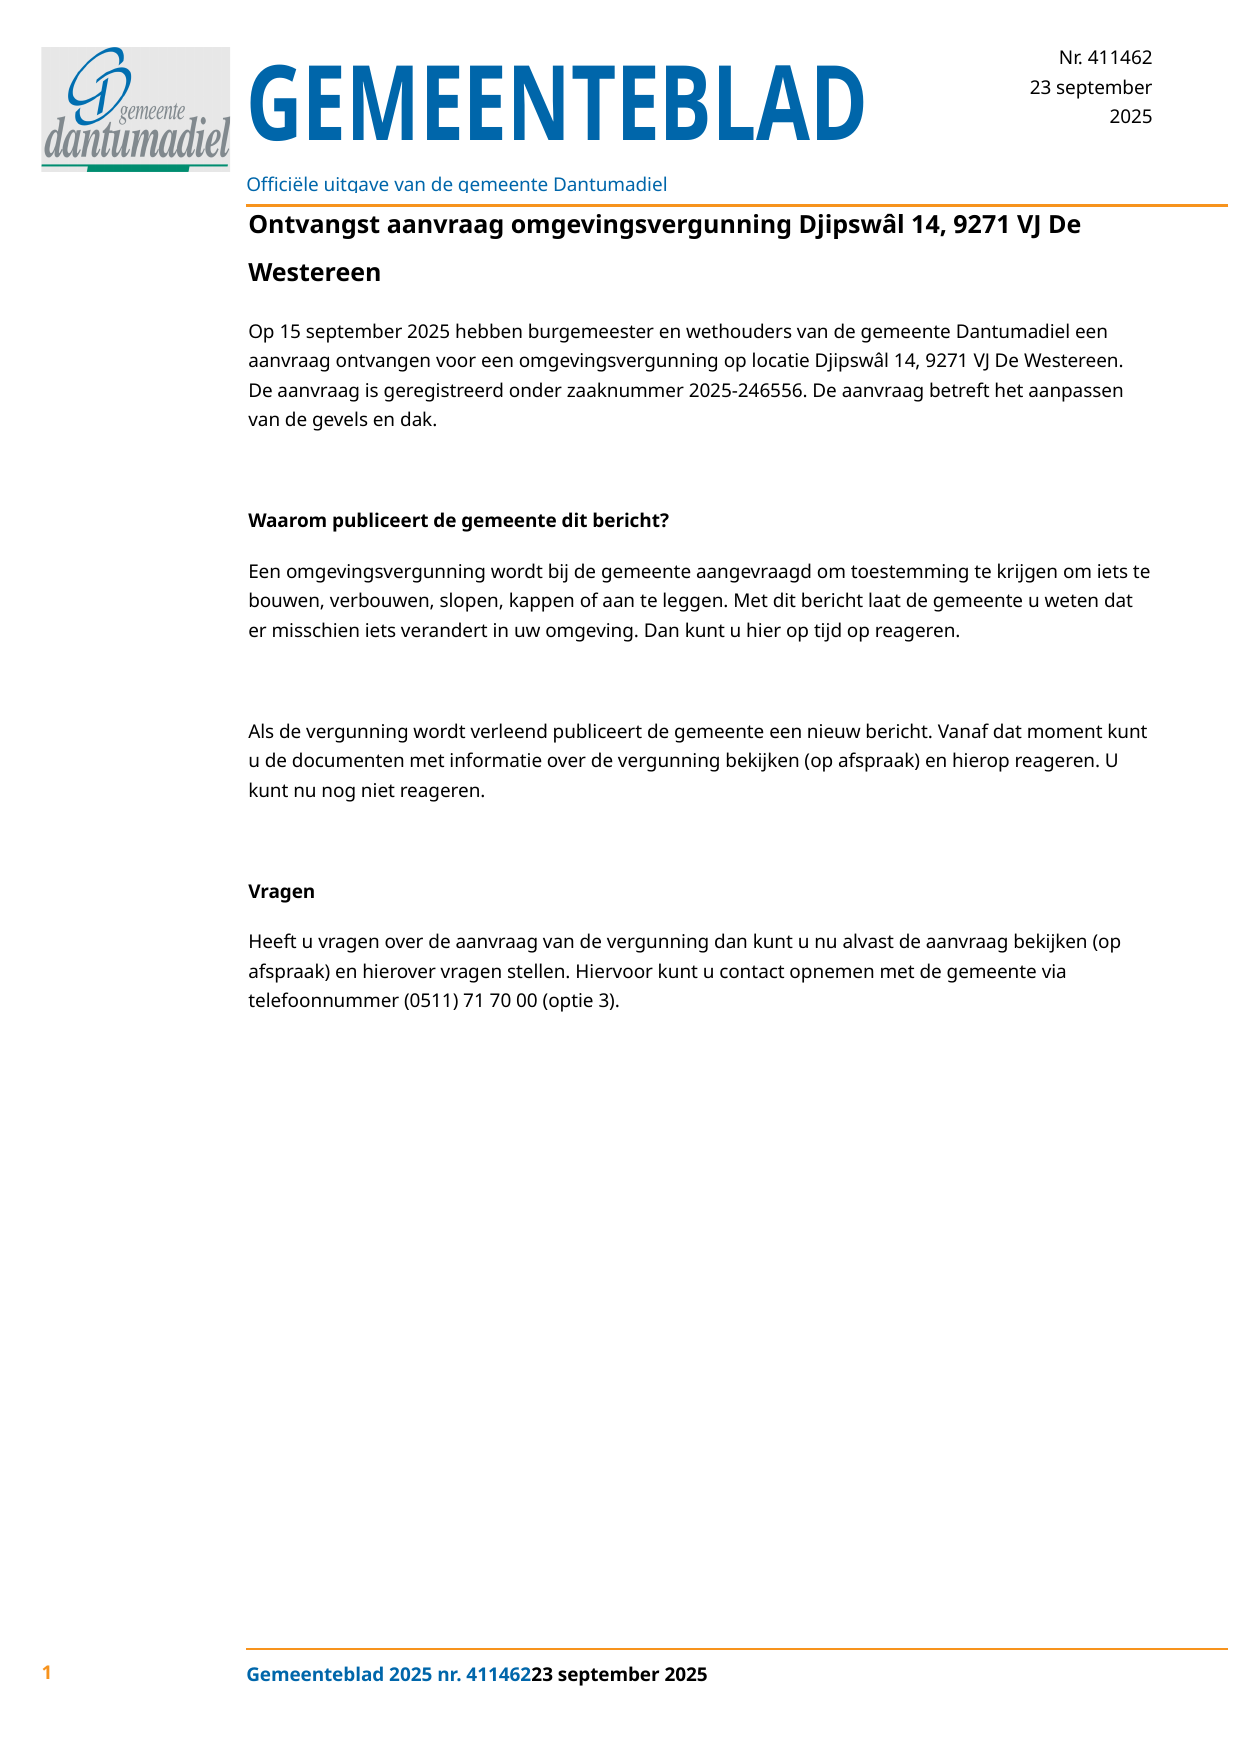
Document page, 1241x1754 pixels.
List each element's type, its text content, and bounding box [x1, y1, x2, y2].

text Ontvangst aanvraag omgevingsvergunning Djipswâl 14, 9271 VJ De Westereen [248, 207, 1152, 288]
text Op 15 september 2025 hebben burgemeester en wethouders van de gemeente Dantumadiel een aanvraag ontvangen voor een omgevingsvergunning op locatie Djipswâl 14, 9271 VJ De Westereen. De aanvraag is geregistreerd onder zaaknummer 2025-246556. De aanvraag betreft het aanpassen van de gevels en dak. [248, 318, 1152, 432]
text Als de vergunning wordt verleend publiceert de gemeente een nieuw bericht. Vanaf dat moment kunt u de documenten met informatie over de vergunning bekijken (op afspraak) en hierop reageren. U kunt nu nog niet reageren. [248, 718, 1152, 803]
text Een omgevingsvergunning wordt bij de gemeente aangevraagd om toestemming te krijgen om iets te bouwen, verbouwen, slopen, kappen of aan te leggen. Met dit bericht laat de gemeente u weten dat er misschien iets verandert in uw omgeving. Dan kunt u hier op tijd op reageren. [248, 558, 1152, 643]
text Vragen [248, 878, 1152, 904]
text Waarom publiceert de gemeente dit bericht? [248, 507, 1152, 533]
picture [41, 47, 231, 172]
text Heeft u vragen over de aanvraag van de vergunning dan kunt u nu alvast de aanvraag bekijken (op afspraak) en hierover vragen stellen. Hiervoor kunt u contact opnemen met de gemeente via telefoonnummer (0511) 71 70 00 (optie 3). [248, 928, 1152, 1013]
